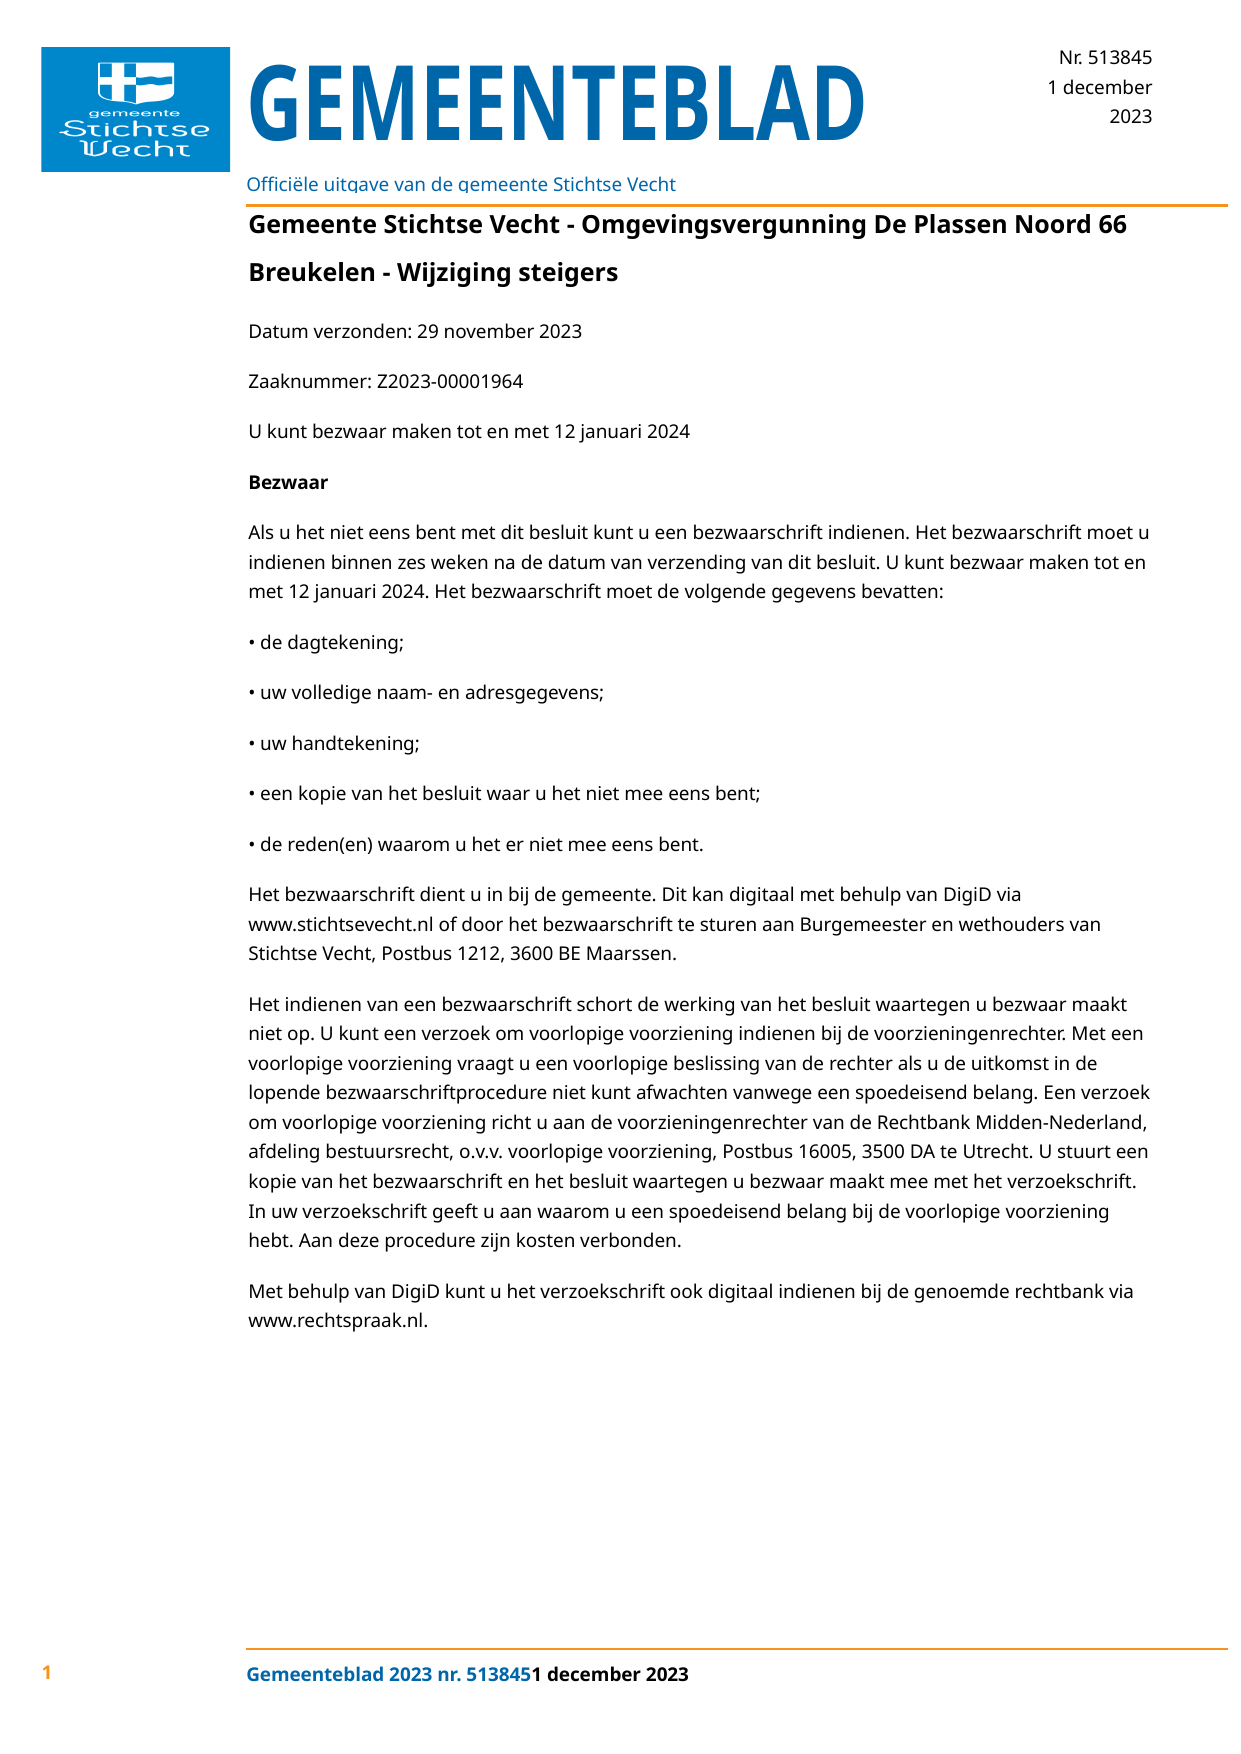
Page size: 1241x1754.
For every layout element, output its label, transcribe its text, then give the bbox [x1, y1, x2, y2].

text Bezwaar [248, 469, 1152, 495]
text Datum verzonden: 29 november 2023 [248, 318, 1152, 344]
text • de reden(en) waarom u het er niet mee eens bent. [248, 831, 1152, 857]
picture [99, 63, 135, 101]
text Gemeente Stichtse Vecht - Omgevingsvergunning De Plassen Noord 66 Breukelen - Wijziging steigers [248, 207, 1152, 288]
text U kunt bezwaar maken tot en met 12 januari 2024 [248, 419, 1152, 444]
text Als u het niet eens bent met dit besluit kunt u een bezwaarschrift indienen. Het bezwaarschrift moet u indienen binnen zes weken na de datum van verzending van dit besluit. U kunt bezwaar maken tot en met 12 januari 2024. Het bezwaarschrift moet de volgende gegevens bevatten: [248, 519, 1152, 604]
text • de dagtekening; [248, 629, 1152, 655]
text Het indienen van een bezwaarschrift schort de werking van het besluit waartegen u bezwaar maakt niet op. U kunt een verzoek om voorlopige voorziening indienen bij de voorzieningenrechter. Met een voorlopige voorziening vraagt u een voorlopige beslissing van de rechter als u de uitkomst in de lopende bezwaarschriftprocedure niet kunt afwachten vanwege een spoedeisend belang. Een verzoek om voorlopige voorziening richt u aan de voorzieningenrechter van de Rechtbank Midden-Nederland, afdeling bestuursrecht, o.v.v. voorlopige voorziening, Postbus 16005, 3500 DA te Utrecht. U stuurt een kopie van het bezwaarschrift en het besluit waartegen u bezwaar maakt mee met het verzoekschrift. In uw verzoekschrift geeft u aan waarom u een spoedeisend belang bij de voorlopige voorziening hebt. Aan deze procedure zijn kosten verbonden. [248, 991, 1152, 1253]
text Zaaknummer: Z2023-00001964 [248, 368, 1152, 394]
picture [137, 63, 174, 103]
text • uw volledige naam- en adresgegevens; [248, 679, 1152, 705]
text • een kopie van het besluit waar u het niet mee eens bent; [248, 780, 1152, 806]
text Het bezwaarschrift dient u in bij de gemeente. Dit kan digitaal met behulp van DigiD via www.stichtsevecht.nl of door het bezwaarschrift te sturen aan Burgemeester en wethouders van Stichtse Vecht, Postbus 1212, 3600 BE Maarssen. [248, 881, 1152, 966]
text Met behulp van DigiD kunt u het verzoekschrift ook digitaal indienen bij de genoemde rechtbank via www.rechtspraak.nl. [248, 1278, 1152, 1333]
text • uw handtekening; [248, 730, 1152, 756]
